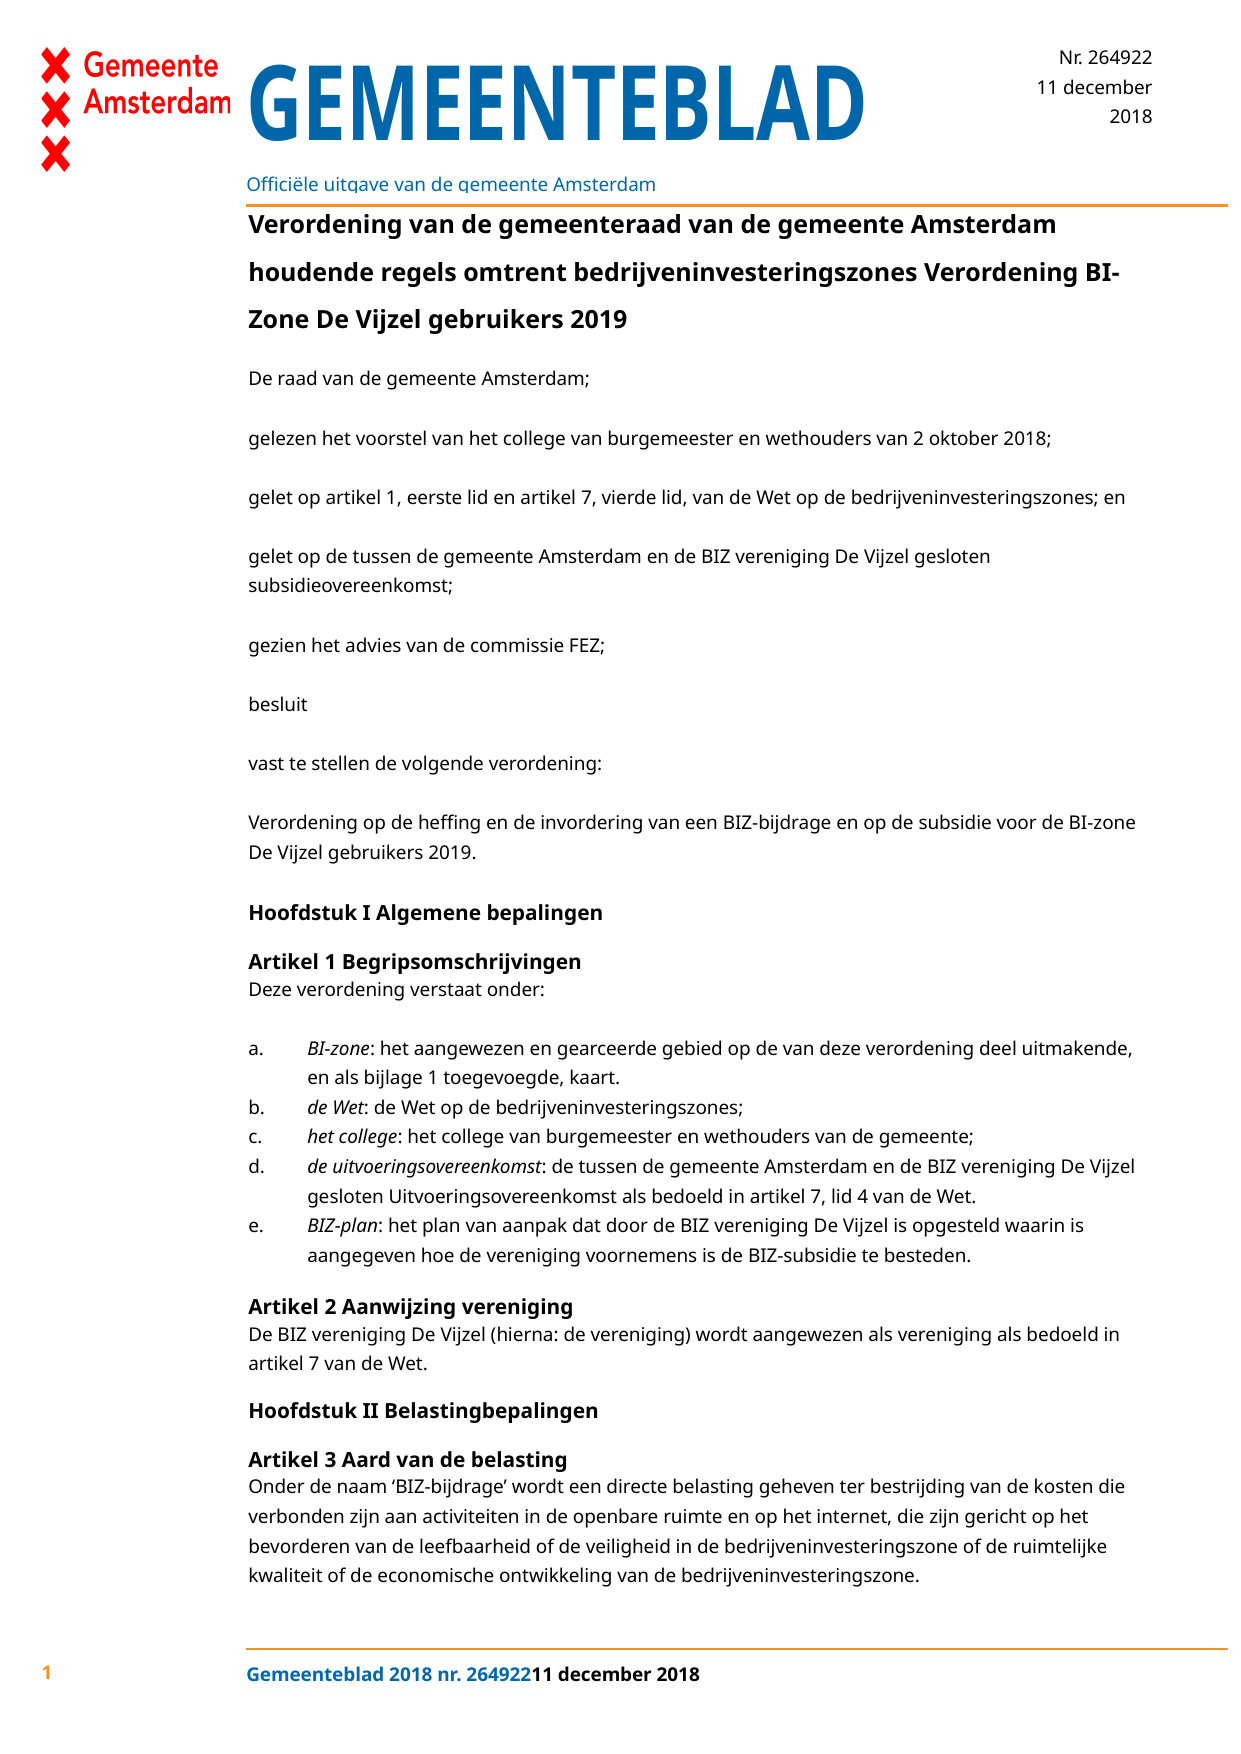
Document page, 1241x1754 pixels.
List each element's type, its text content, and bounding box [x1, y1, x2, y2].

text besluit [248, 691, 1152, 717]
text De raad van de gemeente Amsterdam; [248, 366, 1152, 391]
text Onder de naam ‘BIZ-bijdrage’ wordt een directe belasting geheven ter bestrijding van de kosten die verbonden zijn aan activiteiten in de openbare ruimte en op het internet, die zijn gericht op het bevorderen van de leefbaarheid of de veiligheid in de bedrijveninvesteringszone of de ruimtelijke kwaliteit of de economische ontwikkeling van de bedrijveninvesteringszone. [248, 1474, 1152, 1588]
text De BIZ vereniging De Vijzel (hierna: de vereniging) wordt aangewezen als vereniging als bedoeld in artikel 7 van de Wet. [248, 1321, 1152, 1376]
text vast te stellen de volgende verordening: [248, 750, 1152, 776]
text gelezen het voorstel van het college van burgemeester en wethouders van 2 oktober 2018; [248, 425, 1152, 450]
text Artikel 3 Aard van de belasting [248, 1445, 1152, 1474]
text Artikel 1 Begripsomschrijvingen [248, 947, 1152, 976]
text Artikel 2 Aanwijzing vereniging [248, 1292, 1152, 1321]
text gezien het advies van de commissie FEZ; [248, 632, 1152, 657]
list het college: het college van burgemeester en wethouders van de gemeente; [248, 1124, 1152, 1149]
text Hoofdstuk I Algemene bepalingen [248, 898, 1152, 926]
text Deze verordening verstaat onder: [248, 976, 1152, 1001]
picture [41, 47, 231, 172]
list de uitvoeringsovereenkomst: de tussen de gemeente Amsterdam en de BIZ vereniging De Vijzel gesloten Uitvoeringsovereenkomst als bedoeld in artikel 7, lid 4 van de Wet. [248, 1153, 1152, 1208]
text gelet op de tussen de gemeente Amsterdam en de BIZ vereniging De Vijzel gesloten subsidieovereenkomst; [248, 543, 1152, 598]
list BI-zone: het aangewezen en gearceerde gebied op de van deze verordening deel uitmakende, en als bijlage 1 toegevoegde, kaart. [248, 1035, 1152, 1090]
text gelet op artikel 1, eerste lid en artikel 7, vierde lid, van de Wet op de bedrijveninvesteringszones; en [248, 484, 1152, 509]
list de Wet: de Wet op de bedrijveninvesteringszones; [248, 1094, 1152, 1120]
text Hoofdstuk II Belastingbepalingen [248, 1396, 1152, 1424]
text Verordening van de gemeenteraad van de gemeente Amsterdam houdende regels omtrent bedrijveninvesteringszones Verordening BI-Zone De Vijzel gebruikers 2019 [248, 207, 1152, 336]
text Verordening op de heffing en de invordering van een BIZ-bijdrage en op de subsidie voor de BI-zone De Vijzel gebruikers 2019. [248, 809, 1152, 864]
list BIZ-plan: het plan van aanpak dat door de BIZ vereniging De Vijzel is opgesteld waarin is aangegeven hoe de vereniging voornemens is de BIZ-subsidie te besteden. [248, 1212, 1152, 1268]
